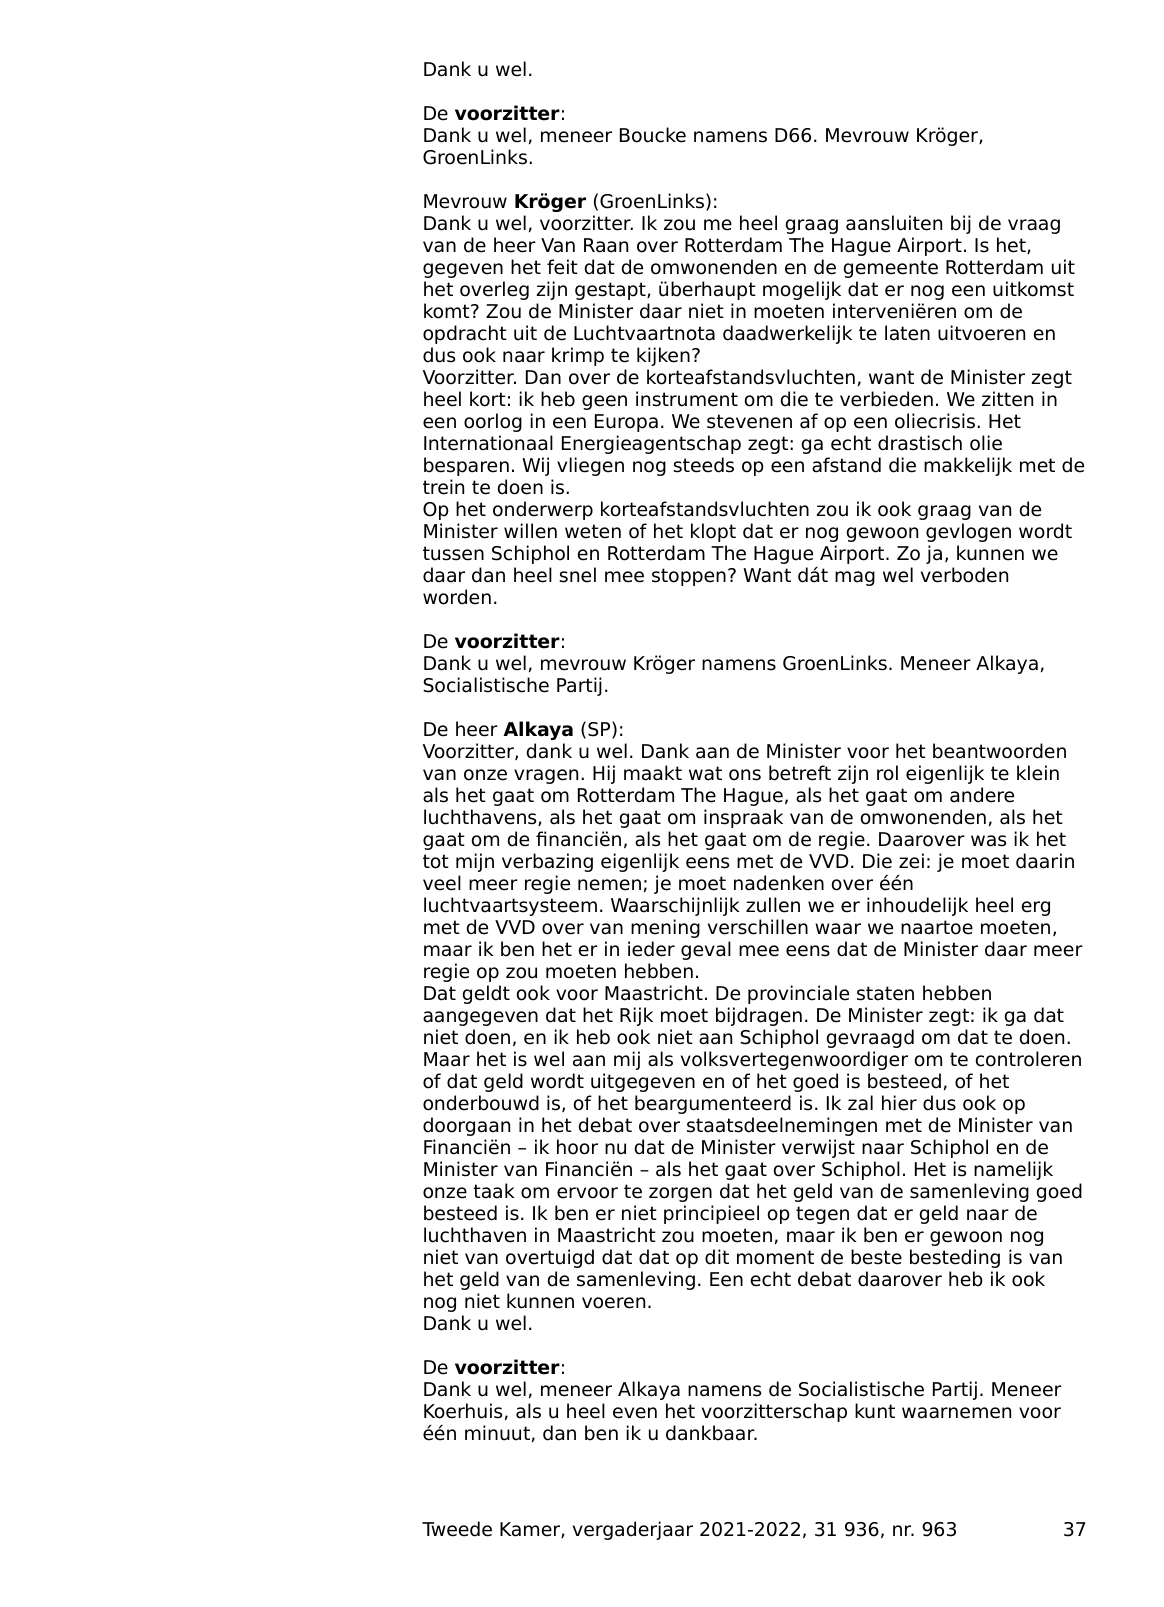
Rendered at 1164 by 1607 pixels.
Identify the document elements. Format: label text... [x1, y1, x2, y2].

text Dank u wel, meneer Boucke namens D66. Mevrouw Kröger, GroenLinks. [422, 125, 1087, 169]
text Dank u wel, mevrouw Kröger namens GroenLinks. Meneer Alkaya, Socialistische Partij. [422, 653, 1087, 697]
text De heer Alkaya (SP): [422, 719, 1087, 741]
text De voorzitter: [422, 103, 1087, 125]
text De voorzitter: [422, 631, 1087, 653]
text Dank u wel, meneer Alkaya namens de Socialistische Partij. Meneer Koerhuis, als u heel even het voorzitterschap kunt waarnemen voor één minuut, dan ben ik u dankbaar. [422, 1379, 1087, 1445]
text De voorzitter: [422, 1357, 1087, 1379]
text Dat geldt ook voor Maastricht. De provinciale staten hebben aangegeven dat het Rijk moet bijdragen. De Minister zegt: ik ga dat niet doen, en ik heb ook niet aan Schiphol gevraagd om dat te doen. Maar het is wel aan mij als volksvertegenwoordiger om te controleren of dat geld wordt uitgegeven en of het goed is besteed, of het onderbouwd is, of het beargumenteerd is. Ik zal hier dus ook op doorgaan in het debat over staatsdeelnemingen met de Minister van Financiën – ik hoor nu dat de Minister verwijst naar Schiphol en de Minister van Financiën – als het gaat over Schiphol. Het is namelijk onze taak om ervoor te zorgen dat het geld van de samenleving goed besteed is. Ik ben er niet principieel op tegen dat er geld naar de luchthaven in Maastricht zou moeten, maar ik ben er gewoon nog niet van overtuigd dat dat op dit moment de beste besteding is van het geld van de samenleving. Een echt debat daarover heb ik ook nog niet kunnen voeren. [422, 983, 1087, 1313]
text Mevrouw Kröger (GroenLinks): [422, 191, 1087, 213]
text Dank u wel, voorzitter. Ik zou me heel graag aansluiten bij de vraag van de heer Van Raan over Rotterdam The Hague Airport. Is het, gegeven het feit dat de omwonenden en de gemeente Rotterdam uit het overleg zijn gestapt, überhaupt mogelijk dat er nog een uitkomst komt? Zou de Minister daar niet in moeten interveniëren om de opdracht uit de Luchtvaartnota daadwerkelijk te laten uitvoeren en dus ook naar krimp te kijken? [422, 213, 1087, 367]
text Dank u wel. [422, 59, 1087, 81]
text Voorzitter. Dan over de korteafstandsvluchten, want de Minister zegt heel kort: ik heb geen instrument om die te verbieden. We zitten in een oorlog in een Europa. We stevenen af op een oliecrisis. Het Internationaal Energieagentschap zegt: ga echt drastisch olie besparen. Wij vliegen nog steeds op een afstand die makkelijk met de trein te doen is. [422, 367, 1087, 499]
text Dank u wel. [422, 1313, 1087, 1335]
text Voorzitter, dank u wel. Dank aan de Minister voor het beantwoorden van onze vragen. Hij maakt wat ons betreft zijn rol eigenlijk te klein als het gaat om Rotterdam The Hague, als het gaat om andere luchthavens, als het gaat om inspraak van de omwonenden, als het gaat om de financiën, als het gaat om de regie. Daarover was ik het tot mijn verbazing eigenlijk eens met de VVD. Die zei: je moet daarin veel meer regie nemen; je moet nadenken over één luchtvaartsysteem. Waarschijnlijk zullen we er inhoudelijk heel erg met de VVD over van mening verschillen waar we naartoe moeten, maar ik ben het er in ieder geval mee eens dat de Minister daar meer regie op zou moeten hebben. [422, 741, 1087, 983]
text Op het onderwerp korteafstandsvluchten zou ik ook graag van de Minister willen weten of het klopt dat er nog gewoon gevlogen wordt tussen Schiphol en Rotterdam The Hague Airport. Zo ja, kunnen we daar dan heel snel mee stoppen? Want dát mag wel verboden worden. [422, 499, 1087, 609]
